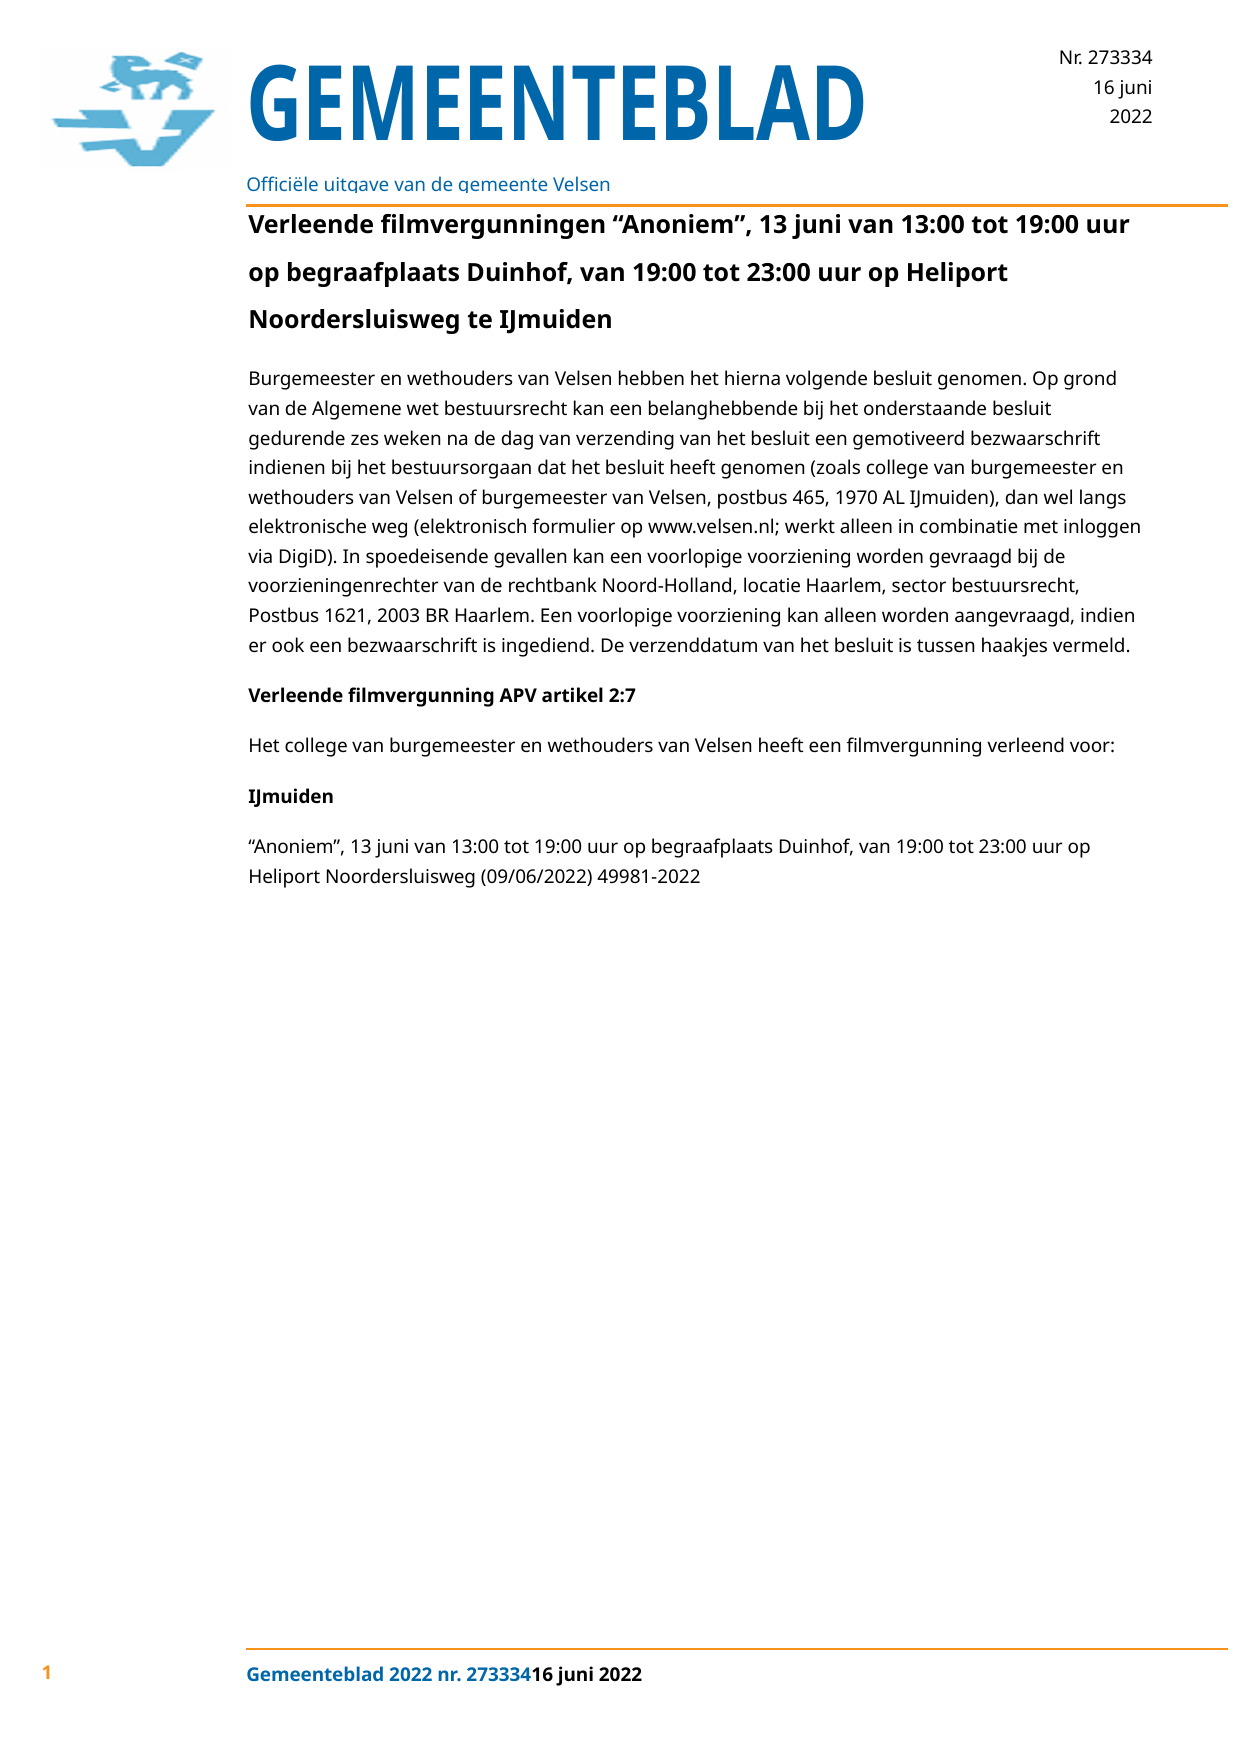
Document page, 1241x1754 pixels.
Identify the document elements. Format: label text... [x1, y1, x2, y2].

text Burgemeester en wethouders van Velsen hebben het hierna volgende besluit genomen. Op grond van de Algemene wet bestuursrecht kan een belanghebbende bij het onderstaande besluit gedurende zes weken na de dag van verzending van het besluit een gemotiveerd bezwaarschrift indienen bij het bestuursorgaan dat het besluit heeft genomen (zoals college van burgemeester en wethouders van Velsen of burgemeester van Velsen, postbus 465, 1970 AL IJmuiden), dan wel langs elektronische weg (elektronisch formulier op www.velsen.nl; werkt alleen in combinatie met inloggen via DigiD). In spoedeisende gevallen kan een voorlopige voorziening worden gevraagd bij de voorzieningenrechter van de rechtbank Noord-Holland, locatie Haarlem, sector bestuursrecht, Postbus 1621, 2003 BR Haarlem. Een voorlopige voorziening kan alleen worden aangevraagd, indien er ook een bezwaarschrift is ingediend. De verzenddatum van het besluit is tussen haakjes vermeld. [248, 366, 1152, 657]
text Het college van burgemeester en wethouders van Velsen heeft een filmvergunning verleend voor: [248, 733, 1152, 758]
text Verleende filmvergunning APV artikel 2:7 [248, 682, 1152, 708]
text IJmuiden [248, 783, 1152, 809]
text Verleende filmvergunningen “Anoniem”, 13 juni van 13:00 tot 19:00 uur op begraafplaats Duinhof, van 19:00 tot 23:00 uur op Heliport Noordersluisweg te IJmuiden [248, 207, 1152, 336]
text “Anoniem”, 13 juni van 13:00 tot 19:00 uur op begraafplaats Duinhof, van 19:00 tot 23:00 uur op Heliport Noordersluisweg (09/06/2022) 49981-2022 [248, 833, 1152, 889]
picture [41, 47, 231, 172]
